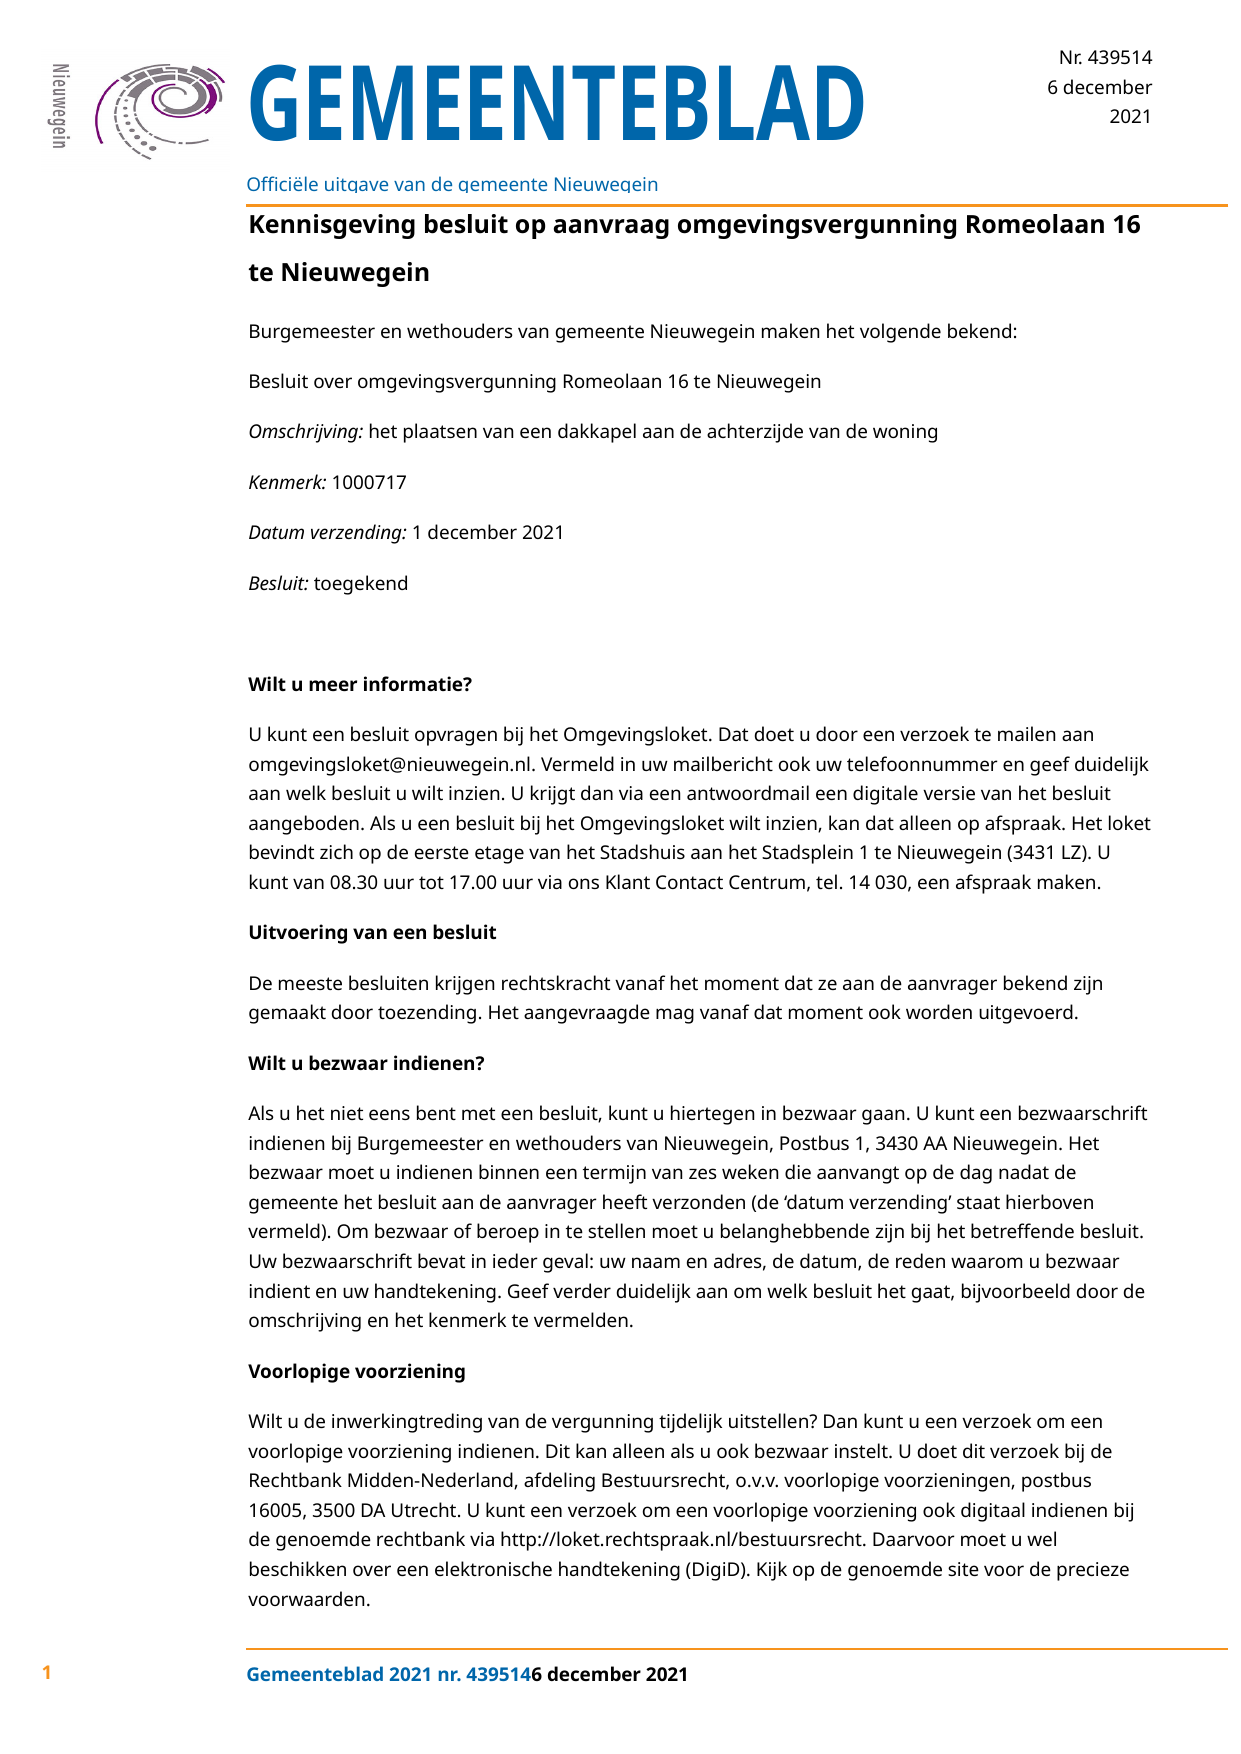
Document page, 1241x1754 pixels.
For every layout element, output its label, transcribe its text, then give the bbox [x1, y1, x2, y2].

text Omschrijving: het plaatsen van een dakkapel aan de achterzijde van de woning [248, 419, 1152, 444]
text Wilt u de inwerkingtreding van de vergunning tijdelijk uitstellen? Dan kunt u een verzoek om een voorlopige voorziening indienen. Dit kan alleen als u ook bezwaar instelt. U doet dit verzoek bij de Rechtbank Midden-Nederland, afdeling Bestuursrecht, o.v.v. voorlopige voorzieningen, postbus 16005, 3500 DA Utrecht. U kunt een verzoek om een voorlopige voorziening ook digitaal indienen bij de genoemde rechtbank via http://loket.rechtspraak.nl/bestuursrecht. Daarvoor moet u wel beschikken over een elektronische handtekening (DigiD). Kijk op de genoemde site voor de precieze voorwaarden. [248, 1408, 1152, 1612]
text Besluit over omgevingsvergunning Romeolaan 16 te Nieuwegein [248, 368, 1152, 394]
text Voorlopige voorziening [248, 1358, 1152, 1384]
text Wilt u meer informatie? [248, 671, 1152, 697]
text Kennisgeving besluit op aanvraag omgevingsvergunning Romeolaan 16 te Nieuwegein [248, 207, 1152, 288]
text De meeste besluiten krijgen rechtskracht vanaf het moment dat ze aan de aanvrager bekend zijn gemaakt door toezending. Het aangevraagde mag vanaf dat moment ook worden uitgevoerd. [248, 970, 1152, 1025]
picture [41, 47, 231, 172]
text Datum verzending: 1 december 2021 [248, 519, 1152, 545]
text Kenmerk: 1000717 [248, 469, 1152, 495]
text U kunt een besluit opvragen bij het Omgevingsloket. Dat doet u door een verzoek te mailen aan omgevingsloket@nieuwegein.nl. Vermeld in uw mailbericht ook uw telefoonnummer en geef duidelijk aan welk besluit u wilt inzien. U krijgt dan via een antwoordmail een digitale versie van het besluit aangeboden. Als u een besluit bij het Omgevingsloket wilt inzien, kan dat alleen op afspraak. Het loket bevindt zich op de eerste etage van het Stadshuis aan het Stadsplein 1 te Nieuwegein (3431 LZ). U kunt van 08.30 uur tot 17.00 uur via ons Klant Contact Centrum, tel. 14 030, een afspraak maken. [248, 721, 1152, 895]
text Uitvoering van een besluit [248, 919, 1152, 945]
text Wilt u bezwaar indienen? [248, 1050, 1152, 1076]
text Als u het niet eens bent met een besluit, kunt u hiertegen in bezwaar gaan. U kunt een bezwaarschrift indienen bij Burgemeester en wethouders van Nieuwegein, Postbus 1, 3430 AA Nieuwegein. Het bezwaar moet u indienen binnen een termijn van zes weken die aanvangt op de dag nadat de gemeente het besluit aan de aanvrager heeft verzonden (de ‘datum verzending’ staat hierboven vermeld). Om bezwaar of beroep in te stellen moet u belanghebbende zijn bij het betreffende besluit. Uw bezwaarschrift bevat in ieder geval: uw naam en adres, de datum, de reden waarom u bezwaar indient en uw handtekening. Geef verder duidelijk aan om welk besluit het gaat, bijvoorbeeld door de omschrijving en het kenmerk te vermelden. [248, 1100, 1152, 1333]
text Burgemeester en wethouders van gemeente Nieuwegein maken het volgende bekend: [248, 318, 1152, 344]
text Besluit: toegekend [248, 570, 1152, 596]
